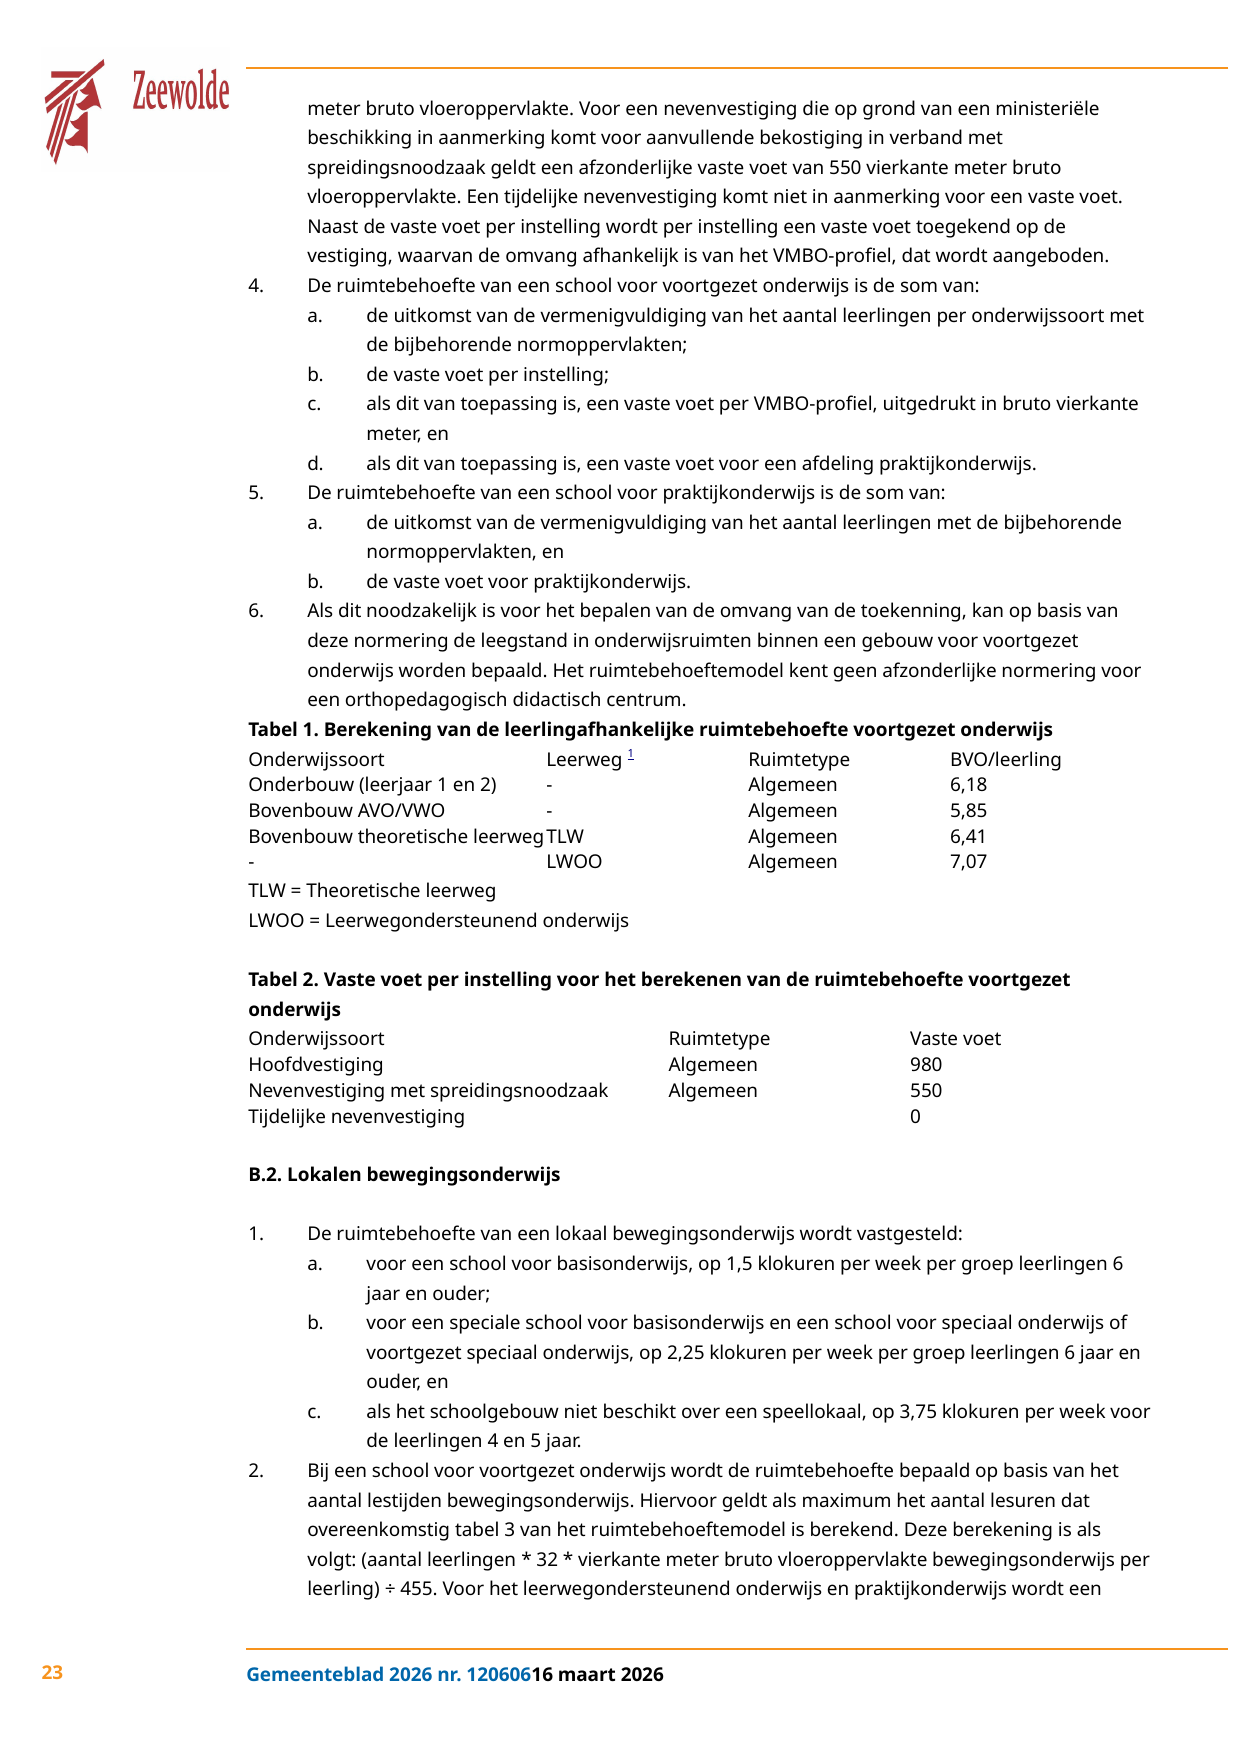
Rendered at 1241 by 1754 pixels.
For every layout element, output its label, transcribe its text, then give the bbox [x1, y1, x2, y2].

table_header Onderwijssoort [248, 1026, 668, 1051]
list Bij een school voor voortgezet onderwijs wordt de ruimtebehoefte bepaald op basis van het aantal lestijden bewegingsonderwijs. Hiervoor geldt als maximum het aantal lesuren dat overeenkomstig tabel 3 van het ruimtebehoeftemodel is berekend. Deze berekening is als volgt: (aantal leerlingen * 32 * vierkante meter bruto vloeroppervlakte bewegingsonderwijs per leerling) ÷ 455. Voor het leerwegondersteunend onderwijs en praktijkonderwijs wordt een [248, 1457, 1152, 1601]
table_cell - [546, 797, 748, 823]
text B.2. Lokalen bewegingsonderwijs [248, 1161, 1152, 1187]
list als dit van toepassing is, een vaste voet voor een afdeling praktijkonderwijs. [307, 450, 1152, 476]
table_cell Nevenvestiging met spreidingsnoodzaak [248, 1077, 668, 1103]
table_cell 5,85 [950, 797, 1152, 823]
list De ruimtebehoefte van een school voor voortgezet onderwijs is de som van: [248, 272, 1152, 298]
list de uitkomst van de vermenigvuldiging van het aantal leerlingen per onderwijssoort met de bijbehorende normoppervlakten; [307, 302, 1152, 357]
table_cell [668, 1103, 910, 1128]
list voor een school voor basisonderwijs, op 1,5 klokuren per week per groep leerlingen 6 jaar en ouder; [307, 1250, 1152, 1305]
table_cell TLW [546, 823, 748, 849]
table_header Ruimtetype [668, 1026, 910, 1051]
table_cell Algemeen [748, 797, 950, 823]
table_cell Algemeen [748, 849, 950, 874]
table_cell 6,41 [950, 823, 1152, 849]
table_header Vaste voet [910, 1026, 1152, 1051]
table_cell Tijdelijke nevenvestiging [248, 1103, 668, 1128]
list de vaste voet per instelling; [307, 361, 1152, 387]
table_cell 0 [910, 1103, 1152, 1128]
list als het schoolgebouw niet beschikt over een speellokaal, op 3,75 klokuren per week voor de leerlingen 4 en 5 jaar. [307, 1398, 1152, 1453]
table_cell 980 [910, 1051, 1152, 1077]
text Tabel 2. Vaste voet per instelling voor het berekenen van de ruimtebehoefte voortgezet onderwijs [248, 966, 1152, 1022]
table_header BVO/leerling [950, 746, 1152, 771]
table_header Ruimtetype [748, 746, 950, 771]
table_cell 7,07 [950, 849, 1152, 874]
table_cell Hoofdvestiging [248, 1051, 668, 1077]
text Tabel 1. Berekening van de leerlingafhankelijke ruimtebehoefte voortgezet onderwijs [248, 716, 1152, 742]
table_cell Algemeen [668, 1077, 910, 1103]
table_header Leerweg 1 [546, 746, 748, 771]
table_header Onderwijssoort [248, 746, 546, 771]
text TLW = Theoretische leerweg [248, 878, 1152, 903]
table_cell LWOO [546, 849, 748, 874]
table_cell 6,18 [950, 771, 1152, 797]
picture [41, 47, 231, 172]
table_cell Onderbouw (leerjaar 1 en 2) [248, 771, 546, 797]
table_cell Algemeen [748, 771, 950, 797]
list Als dit noodzakelijk is voor het bepalen van de omvang van de toekenning, kan op basis van deze normering de leegstand in onderwijsruimten binnen een gebouw voor voortgezet onderwijs worden bepaald. Het ruimtebehoeftemodel kent geen afzonderlijke normering voor een orthopedagogisch didactisch centrum. [248, 598, 1152, 712]
table_cell - [546, 771, 748, 797]
table_cell Bovenbouw theoretische leerweg [248, 823, 546, 849]
list De ruimtebehoefte van een school voor praktijkonderwijs is de som van: [248, 479, 1152, 505]
list De ruimtebehoefte van een lokaal bewegingsonderwijs wordt vastgesteld: [248, 1221, 1152, 1246]
list meter bruto vloeroppervlakte. Voor een nevenvestiging die op grond van een ministeriële beschikking in aanmerking komt voor aanvullende bekostiging in verband met spreidingsnoodzaak geldt een afzonderlijke vaste voet van 550 vierkante meter bruto vloeroppervlakte. Een tijdelijke nevenvestiging komt niet in aanmerking voor een vaste voet. Naast de vaste voet per instelling wordt per instelling een vaste voet toegekend op de vestiging, waarvan de omvang afhankelijk is van het VMBO-profiel, dat wordt aangeboden. [248, 95, 1152, 268]
table_cell - [248, 849, 546, 874]
list als dit van toepassing is, een vaste voet per VMBO-profiel, uitgedrukt in bruto vierkante meter, en [307, 391, 1152, 446]
list de vaste voet voor praktijkonderwijs. [307, 568, 1152, 594]
list voor een speciale school voor basisonderwijs en een school voor speciaal onderwijs of voortgezet speciaal onderwijs, op 2,25 klokuren per week per groep leerlingen 6 jaar en ouder, en [307, 1309, 1152, 1394]
text LWOO = Leerwegondersteunend onderwijs [248, 907, 1152, 933]
table_cell Algemeen [748, 823, 950, 849]
list de uitkomst van de vermenigvuldiging van het aantal leerlingen met de bijbehorende normoppervlakten, en [307, 509, 1152, 564]
table_cell 550 [910, 1077, 1152, 1103]
table_cell Bovenbouw AVO/VWO [248, 797, 546, 823]
table_cell Algemeen [668, 1051, 910, 1077]
